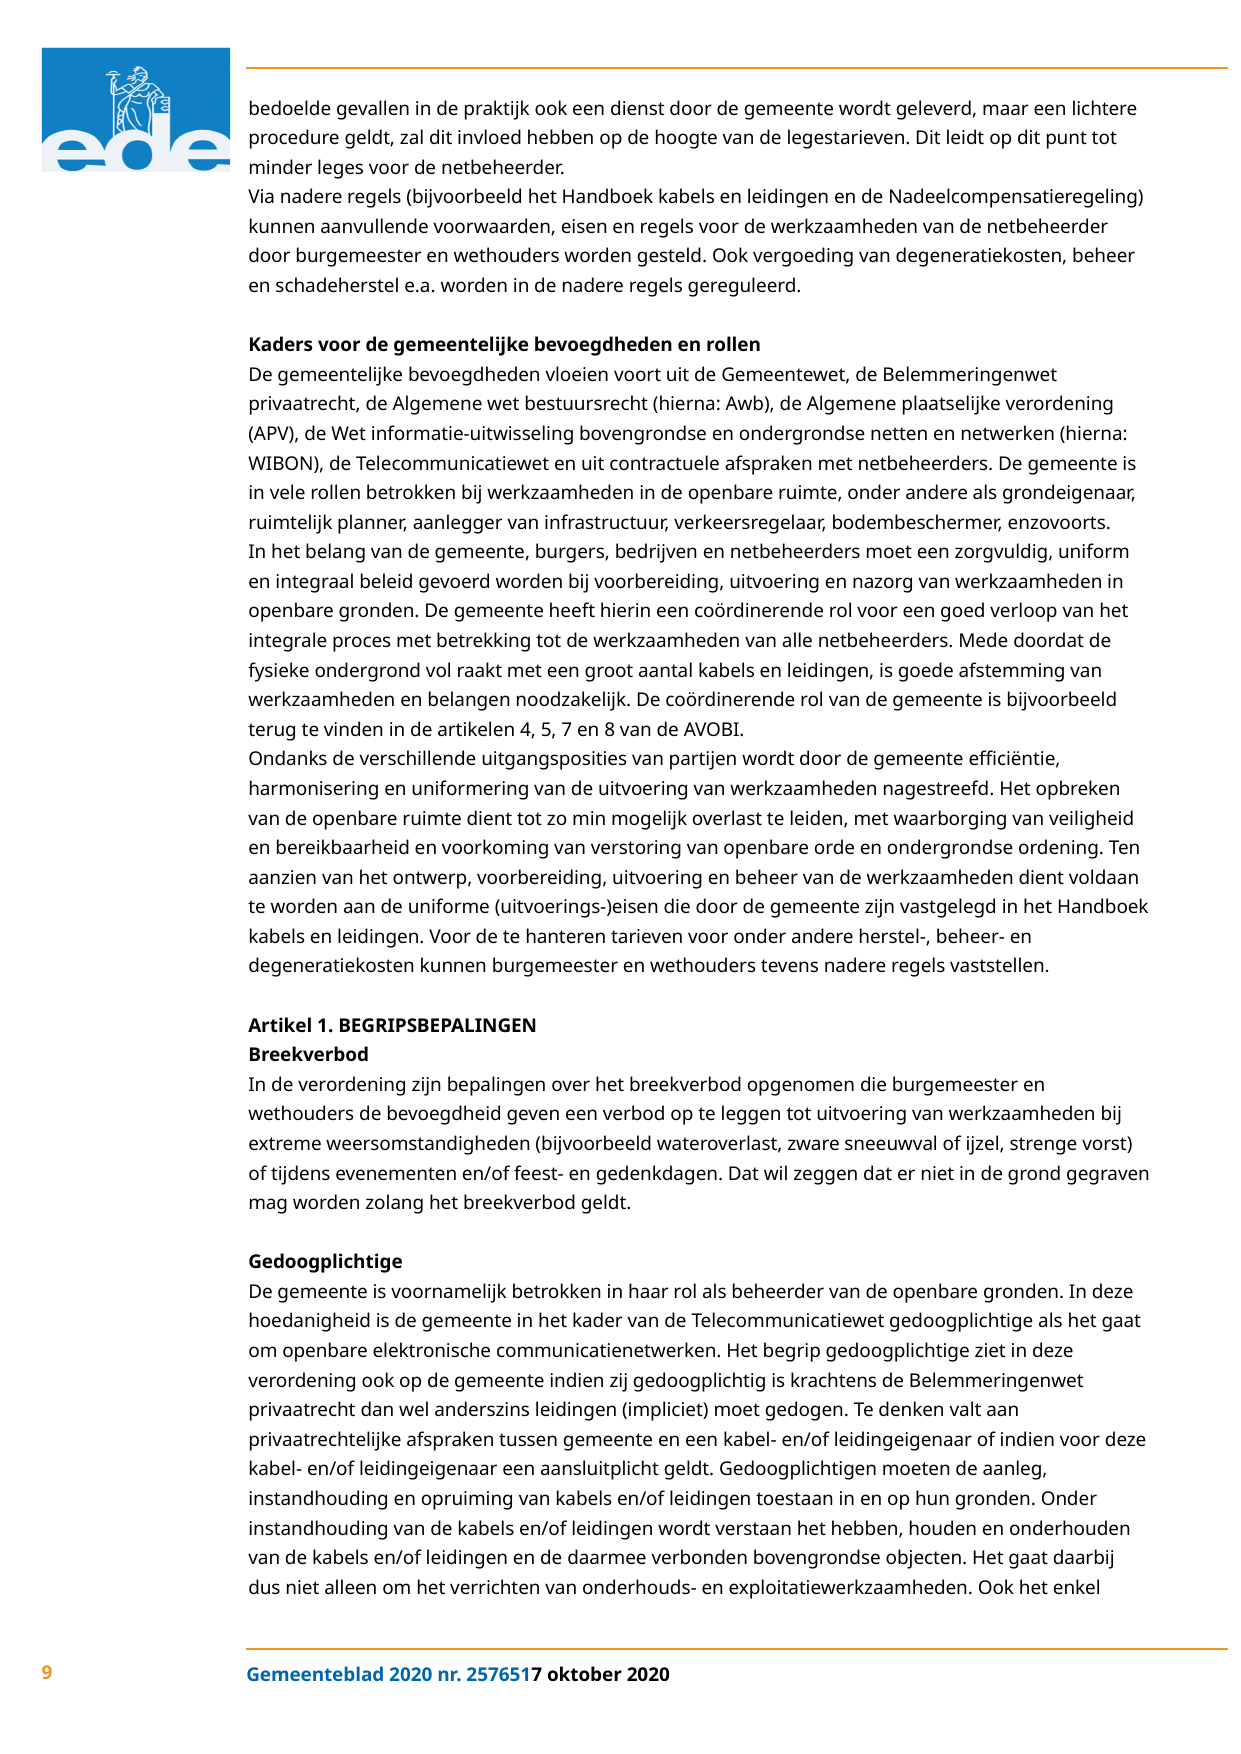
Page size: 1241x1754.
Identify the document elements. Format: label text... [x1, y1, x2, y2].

text De gemeente is voornamelijk betrokken in haar rol als beheerder van de openbare gronden. In deze hoedanigheid is de gemeente in het kader van de Telecommunicatiewet gedoogplichtige als het gaat om openbare elektronische communicatienetwerken. Het begrip gedoogplichtige ziet in deze verordening ook op de gemeente indien zij gedoogplichtig is krachtens de Belemmeringenwet privaatrecht dan wel anderszins leidingen (impliciet) moet gedogen. Te denken valt aan privaatrechtelijke afspraken tussen gemeente en een kabel- en/of leidingeigenaar of indien voor deze kabel- en/of leidingeigenaar een aansluitplicht geldt. Gedoogplichtigen moeten de aanleg, instandhouding en opruiming van kabels en/of leidingen toestaan in en op hun gronden. Onder instandhouding van de kabels en/of leidingen wordt verstaan het hebben, houden en onderhouden van de kabels en/of leidingen en de daarmee verbonden bovengrondse objecten. Het gaat daarbij dus niet alleen om het verrichten van onderhouds- en exploitatiewerkzaamheden. Ook het enkel [248, 1278, 1152, 1600]
text bedoelde gevallen in de praktijk ook een dienst door de gemeente wordt geleverd, maar een lichtere procedure geldt, zal dit invloed hebben op de hoogte van de legestarieven. Dit leidt op dit punt tot minder leges voor de netbeheerder. [248, 95, 1152, 180]
text De gemeentelijke bevoegdheden vloeien voort uit de Gemeentewet, de Belemmeringenwet privaatrecht, de Algemene wet bestuursrecht (hierna: Awb), de Algemene plaatselijke verordening (APV), de Wet informatie-uitwisseling bovengrondse en ondergrondse netten en netwerken (hierna: WIBON), de Telecommunicatiewet en uit contractuele afspraken met netbeheerders. De gemeente is in vele rollen betrokken bij werkzaamheden in de openbare ruimte, onder andere als grondeigenaar, ruimtelijk planner, aanlegger van infrastructuur, verkeersregelaar, bodembeschermer, enzovoorts. [248, 361, 1152, 535]
text Ondanks de verschillende uitgangsposities van partijen wordt door de gemeente efficiëntie, harmonisering en uniformering van de uitvoering van werkzaamheden nagestreefd. Het opbreken van de openbare ruimte dient tot zo min mogelijk overlast te leiden, met waarborging van veiligheid en bereikbaarheid en voorkoming van verstoring van openbare orde en ondergrondse ordening. Ten aanzien van het ontwerp, voorbereiding, uitvoering en beheer van de werkzaamheden dient voldaan te worden aan de uniforme (uitvoerings-)eisen die door de gemeente zijn vastgelegd in het Handboek kabels en leidingen. Voor de te hanteren tarieven voor onder andere herstel-, beheer- en degeneratiekosten kunnen burgemeester en wethouders tevens nadere regels vaststellen. [248, 746, 1152, 978]
text Kaders voor de gemeentelijke bevoegdheden en rollen [248, 331, 1152, 357]
text In de verordening zijn bepalingen over het breekverbod opgenomen die burgemeester en wethouders de bevoegdheid geven een verbod op te leggen tot uitvoering van werkzaamheden bij extreme weersomstandigheden (bijvoorbeeld wateroverlast, zware sneeuwval of ijzel, strenge vorst) of tijdens evenementen en/of feest- en gedenkdagen. Dat wil zeggen dat er niet in de grond gegraven mag worden zolang het breekverbod geldt. [248, 1071, 1152, 1215]
text In het belang van de gemeente, burgers, bedrijven en netbeheerders moet een zorgvuldig, uniform en integraal beleid gevoerd worden bij voorbereiding, uitvoering en nazorg van werkzaamheden in openbare gronden. De gemeente heeft hierin een coördinerende rol voor een goed verloop van het integrale proces met betrekking tot de werkzaamheden van alle netbeheerders. Mede doordat de fysieke ondergrond vol raakt met een groot aantal kabels en leidingen, is goede afstemming van werkzaamheden en belangen noodzakelijk. De coördinerende rol van de gemeente is bijvoorbeeld terug te vinden in de artikelen 4, 5, 7 en 8 van de AVOBI. [248, 538, 1152, 742]
text Artikel 1. BEGRIPSBEPALINGEN [248, 1012, 1152, 1038]
text Gedoogplichtige [248, 1248, 1152, 1274]
picture [41, 47, 231, 172]
text Breekverbod [248, 1041, 1152, 1067]
text Via nadere regels (bijvoorbeeld het Handboek kabels en leidingen en de Nadeelcompensatieregeling) kunnen aanvullende voorwaarden, eisen en regels voor de werkzaamheden van de netbeheerder door burgemeester en wethouders worden gesteld. Ook vergoeding van degeneratiekosten, beheer en schadeherstel e.a. worden in de nadere regels gereguleerd. [248, 183, 1152, 298]
